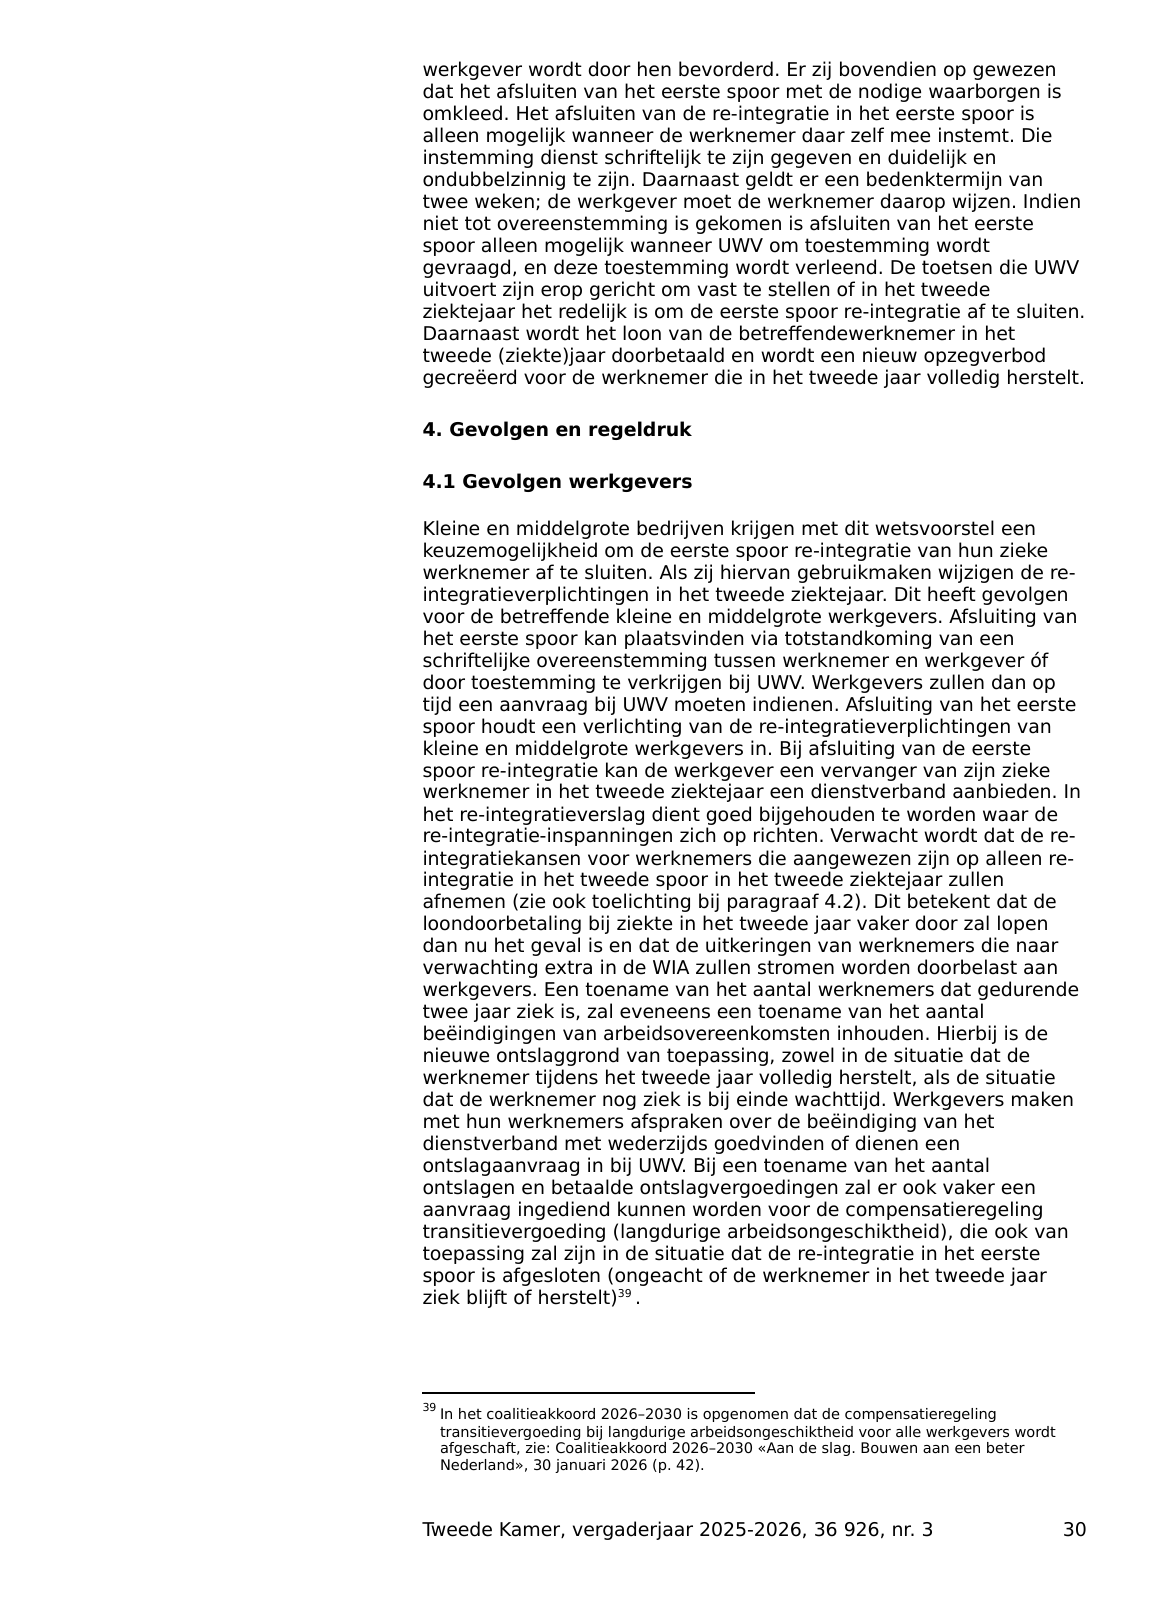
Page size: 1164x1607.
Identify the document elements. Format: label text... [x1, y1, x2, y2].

text In het coalitieakkoord 2026–2030 is opgenomen dat de compensatieregeling transitievergoeding bij langdurige arbeidsongeschiktheid voor alle werkgevers wordt afgeschaft, zie: Coalitieakkoord 2026–2030 «Aan de slag. Bouwen aan een beter Nederland», 30 januari 2026 (p. 42). [422, 1402, 1087, 1474]
text Kleine en middelgrote bedrijven krijgen met dit wetsvoorstel een keuzemogelijkheid om de eerste spoor re-integratie van hun zieke werknemer af te sluiten. Als zij hiervan gebruikmaken wijzigen de re-integratieverplichtingen in het tweede ziektejaar. Dit heeft gevolgen voor de betreffende kleine en middelgrote werkgevers. Afsluiting van het eerste spoor kan plaatsvinden via totstandkoming van een schriftelijke overeenstemming tussen werknemer en werkgever óf door toestemming te verkrijgen bij UWV. Werkgevers zullen dan op tijd een aanvraag bij UWV moeten indienen. Afsluiting van het eerste spoor houdt een verlichting van de re-integratieverplichtingen van kleine en middelgrote werkgevers in. Bij afsluiting van de eerste spoor re-integratie kan de werkgever een vervanger van zijn zieke werknemer in het tweede ziektejaar een dienstverband aanbieden. In het re-integratieverslag dient goed bijgehouden te worden waar de re-integratie-inspanningen zich op richten. Verwacht wordt dat de re-integratiekansen voor werknemers die aangewezen zijn op alleen re-integratie in het tweede spoor in het tweede ziektejaar zullen afnemen (zie ook toelichting bij paragraaf 4.2). Dit betekent dat de loondoorbetaling bij ziekte in het tweede jaar vaker door zal lopen dan nu het geval is en dat de uitkeringen van werknemers die naar verwachting extra in de WIA zullen stromen worden doorbelast aan werkgevers. Een toename van het aantal werknemers dat gedurende twee jaar ziek is, zal eveneens een toename van het aantal beëindigingen van arbeidsovereenkomsten inhouden. Hierbij is de nieuwe ontslaggrond van toepassing, zowel in de situatie dat de werknemer tijdens het tweede jaar volledig herstelt, als de situatie dat de werknemer nog ziek is bij einde wachttijd. Werkgevers maken met hun werknemers afspraken over de beëindiging van het dienstverband met wederzijds goedvinden of dienen een ontslagaanvraag in bij UWV. Bij een toename van het aantal ontslagen en betaalde ontslagvergoedingen zal er ook vaker een aanvraag ingediend kunnen worden voor de compensatieregeling transitievergoeding (langdurige arbeidsongeschiktheid), die ook van toepassing zal zijn in de situatie dat de re-integratie in het eerste spoor is afgesloten (ongeacht of de werknemer in het tweede jaar ziek blijft of herstelt). [422, 518, 1087, 1309]
text werkgever wordt door hen bevorderd. Er zij bovendien op gewezen dat het afsluiten van het eerste spoor met de nodige waarborgen is omkleed. Het afsluiten van de re-integratie in het eerste spoor is alleen mogelijk wanneer de werknemer daar zelf mee instemt. Die instemming dienst schriftelijk te zijn gegeven en duidelijk en ondubbelzinnig te zijn. Daarnaast geldt er een bedenktermijn van twee weken; de werkgever moet de werknemer daarop wijzen. Indien niet tot overeenstemming is gekomen is afsluiten van het eerste spoor alleen mogelijk wanneer UWV om toestemming wordt gevraagd, en deze toestemming wordt verleend. De toetsen die UWV uitvoert zijn erop gericht om vast te stellen of in het tweede ziektejaar het redelijk is om de eerste spoor re-integratie af te sluiten. Daarnaast wordt het loon van de betreffendewerknemer in het tweede (ziekte)jaar doorbetaald en wordt een nieuw opzegverbod gecreëerd voor de werknemer die in het tweede jaar volledig herstelt. [422, 59, 1087, 389]
subtitle 4. Gevolgen en regeldruk [422, 419, 1087, 441]
subtitle 4.1 Gevolgen werkgevers [422, 471, 1087, 493]
